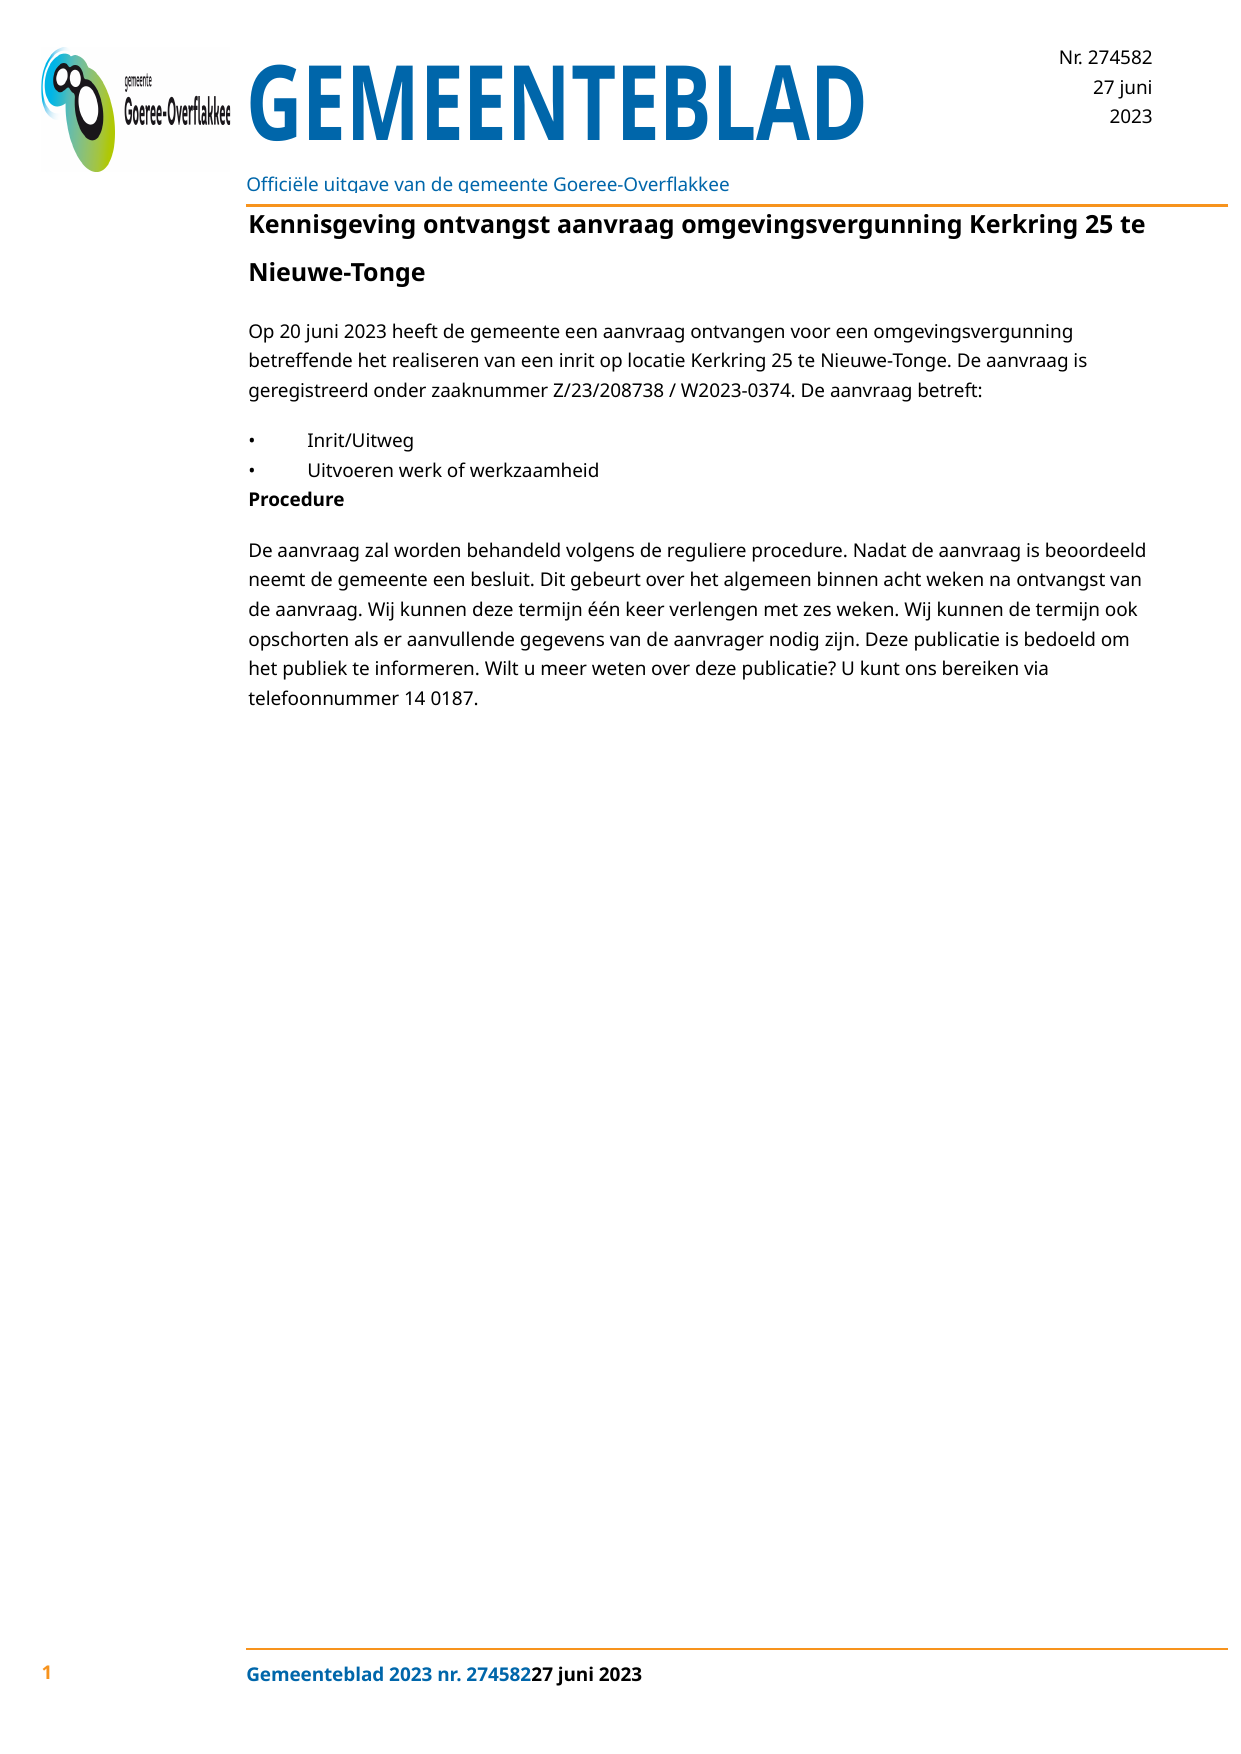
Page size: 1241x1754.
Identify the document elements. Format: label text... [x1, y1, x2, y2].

text Op 20 juni 2023 heeft de gemeente een aanvraag ontvangen voor een omgevingsvergunning betreffende het realiseren van een inrit op locatie Kerkring 25 te Nieuwe-Tonge. De aanvraag is geregistreerd onder zaaknummer Z/23/208738 / W2023-0374. De aanvraag betreft: [248, 318, 1152, 403]
text De aanvraag zal worden behandeld volgens de reguliere procedure. Nadat de aanvraag is beoordeeld neemt de gemeente een besluit. Dit gebeurt over het algemeen binnen acht weken na ontvangst van de aanvraag. Wij kunnen deze termijn één keer verlengen met zes weken. Wij kunnen de termijn ook opschorten als er aanvullende gegevens van de aanvrager nodig zijn. Deze publicatie is bedoeld om het publiek te informeren. Wilt u meer weten over deze publicatie? U kunt ons bereiken via telefoonnummer 14 0187. [248, 537, 1152, 711]
list Inrit/Uitweg [248, 427, 1152, 453]
text Procedure [248, 487, 1152, 512]
list Uitvoeren werk of werkzaamheid [248, 457, 1152, 483]
text Kennisgeving ontvangst aanvraag omgevingsvergunning Kerkring 25 te Nieuwe-Tonge [248, 207, 1152, 288]
picture [41, 47, 231, 172]
